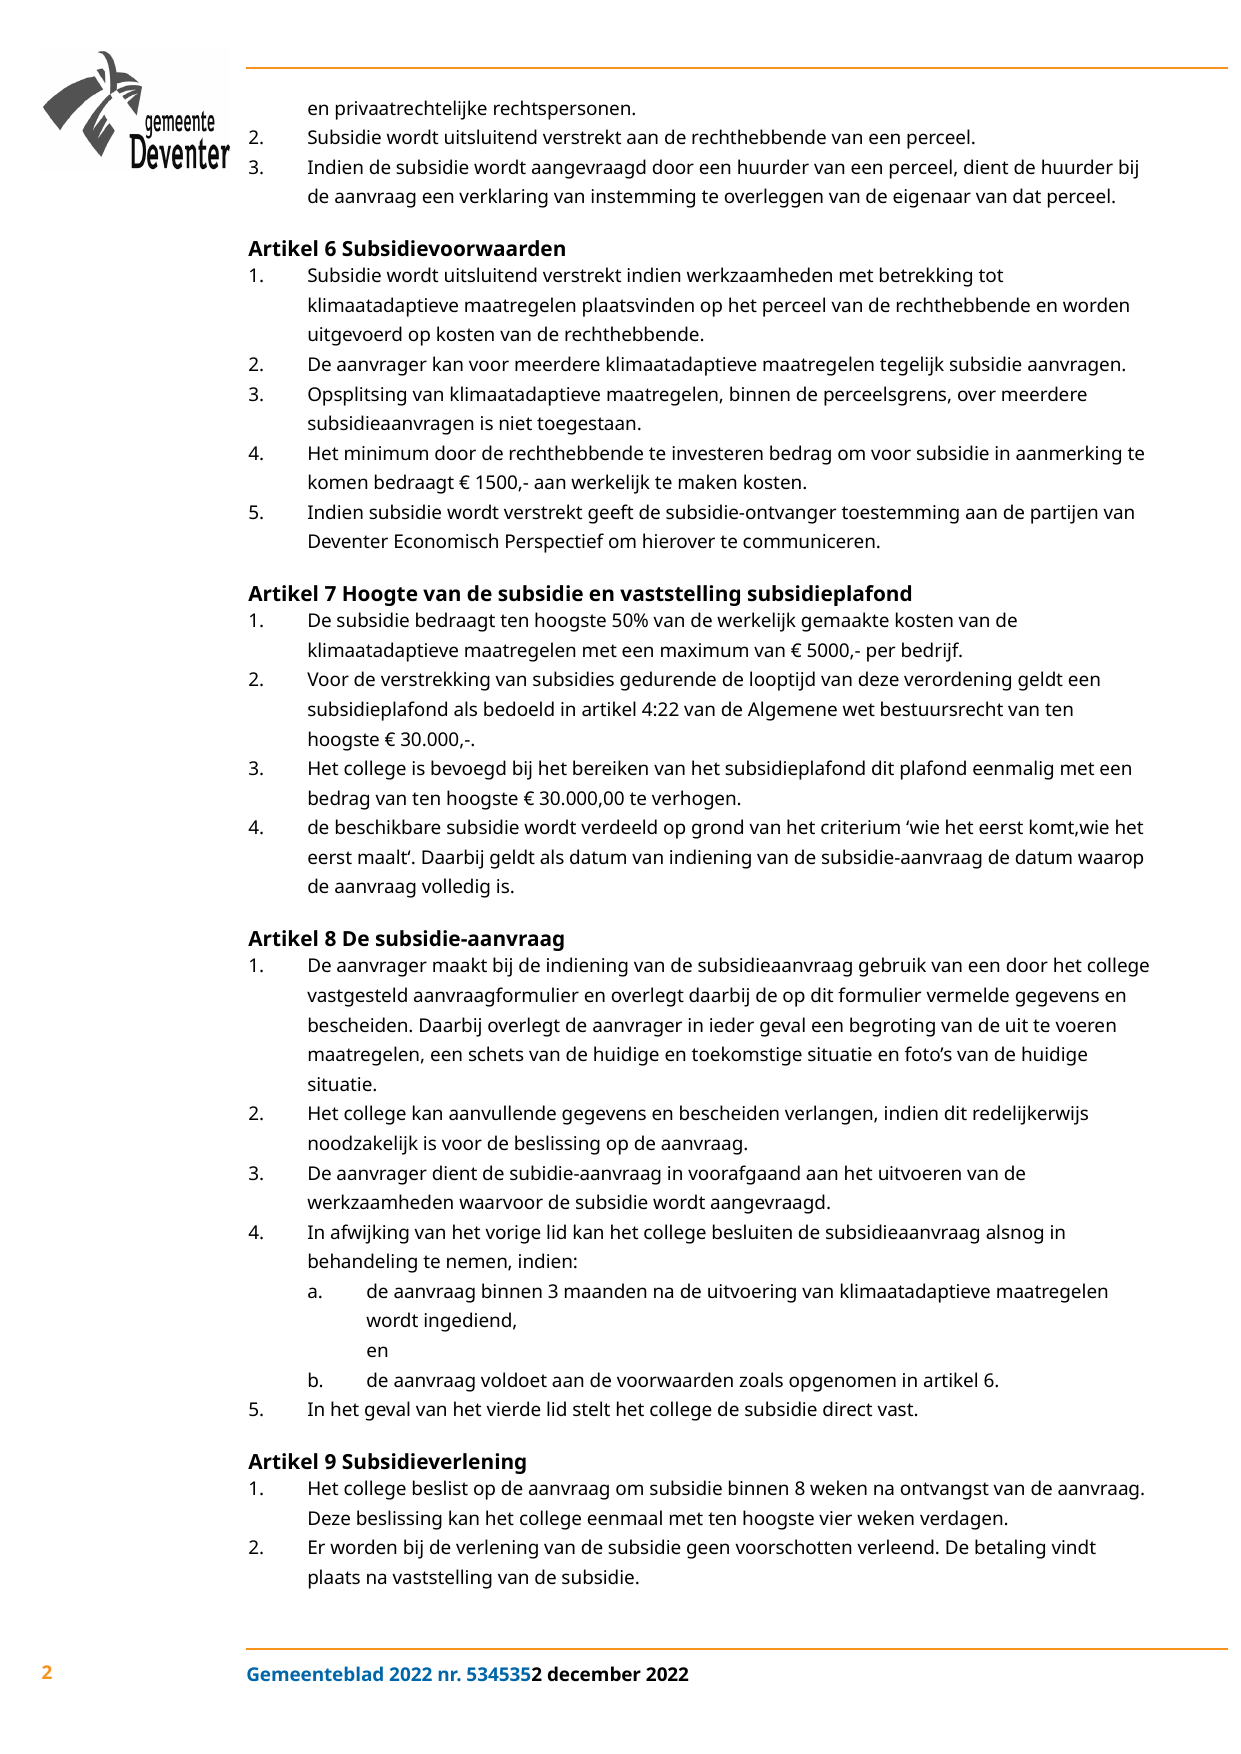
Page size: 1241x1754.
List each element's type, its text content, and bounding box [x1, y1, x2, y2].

list Het college beslist op de aanvraag om subsidie binnen 8 weken na ontvangst van de aanvraag. Deze beslissing kan het college eenmaal met ten hoogste vier weken verdagen. [248, 1475, 1152, 1531]
list Het college kan aanvullende gegevens en bescheiden verlangen, indien dit redelijkerwijs noodzakelijk is voor de beslissing op de aanvraag. [248, 1101, 1152, 1156]
list Indien de subsidie wordt aangevraagd door een huurder van een perceel, dient de huurder bij de aanvraag een verklaring van instemming te overleggen van de eigenaar van dat perceel. [248, 154, 1152, 209]
text Artikel 8 De subsidie-aanvraag [248, 924, 1152, 953]
list Subsidie wordt uitsluitend verstrekt indien werkzaamheden met betrekking tot klimaatadaptieve maatregelen plaatsvinden op het perceel van de rechthebbende en worden uitgevoerd op kosten van de rechthebbende. [248, 262, 1152, 347]
list De aanvrager maakt bij de indiening van de subsidieaanvraag gebruik van een door het college vastgesteld aanvraagformulier en overlegt daarbij de op dit formulier vermelde gegevens en bescheiden. Daarbij overlegt de aanvrager in ieder geval een begroting van de uit te voeren maatregelen, een schets van de huidige en toekomstige situatie en foto’s van de huidige situatie. [248, 953, 1152, 1097]
list De aanvrager kan voor meerdere klimaatadaptieve maatregelen tegelijk subsidie aanvragen. [248, 351, 1152, 377]
list de aanvraag voldoet aan de voorwaarden zoals opgenomen in artikel 6. [307, 1367, 1152, 1392]
list de aanvraag binnen 3 maanden na de uitvoering van klimaatadaptieve maatregelen wordt ingediend, [307, 1278, 1152, 1333]
list Het college is bevoegd bij het bereiken van het subsidieplafond dit plafond eenmalig met een bedrag van ten hoogste € 30.000,00 te verhogen. [248, 755, 1152, 811]
text Artikel 6 Subsidievoorwaarden [248, 234, 1152, 262]
text Artikel 9 Subsidieverlening [248, 1447, 1152, 1475]
list Het minimum door de rechthebbende te investeren bedrag om voor subsidie in aanmerking te komen bedraagt € 1500,- aan werkelijk te maken kosten. [248, 440, 1152, 495]
list De aanvrager dient de subidie-aanvraag in voorafgaand aan het uitvoeren van de werkzaamheden waarvoor de subsidie wordt aangevraagd. [248, 1160, 1152, 1215]
list en [307, 1337, 1152, 1363]
list Indien subsidie wordt verstrekt geeft de subsidie-ontvanger toestemming aan de partijen van Deventer Economisch Perspectief om hierover te communiceren. [248, 499, 1152, 554]
list Voor de verstrekking van subsidies gedurende de looptijd van deze verordening geldt een subsidieplafond als bedoeld in artikel 4:22 van de Algemene wet bestuursrecht van ten hoogste € 30.000,-. [248, 667, 1152, 752]
list de beschikbare subsidie wordt verdeeld op grond van het criterium ‘wie het eerst komt,wie het eerst maalt‘. Daarbij geldt als datum van indiening van de subsidie-aanvraag de datum waarop de aanvraag volledig is. [248, 814, 1152, 899]
list en privaatrechtelijke rechtspersonen. [248, 95, 1152, 121]
list De subsidie bedraagt ten hoogste 50% van de werkelijk gemaakte kosten van de klimaatadaptieve maatregelen met een maximum van € 5000,- per bedrijf. [248, 607, 1152, 663]
list Er worden bij de verlening van de subsidie geen voorschotten verleend. De betaling vindt plaats na vaststelling van de subsidie. [248, 1534, 1152, 1590]
text Artikel 7 Hoogte van de subsidie en vaststelling subsidieplafond [248, 579, 1152, 607]
picture [41, 47, 231, 172]
list In afwijking van het vorige lid kan het college besluiten de subsidieaanvraag alsnog in behandeling te nemen, indien: [248, 1219, 1152, 1274]
list Opsplitsing van klimaatadaptieve maatregelen, binnen de perceelsgrens, over meerdere subsidieaanvragen is niet toegestaan. [248, 381, 1152, 436]
list In het geval van het vierde lid stelt het college de subsidie direct vast. [248, 1396, 1152, 1422]
list Subsidie wordt uitsluitend verstrekt aan de rechthebbende van een perceel. [248, 124, 1152, 150]
